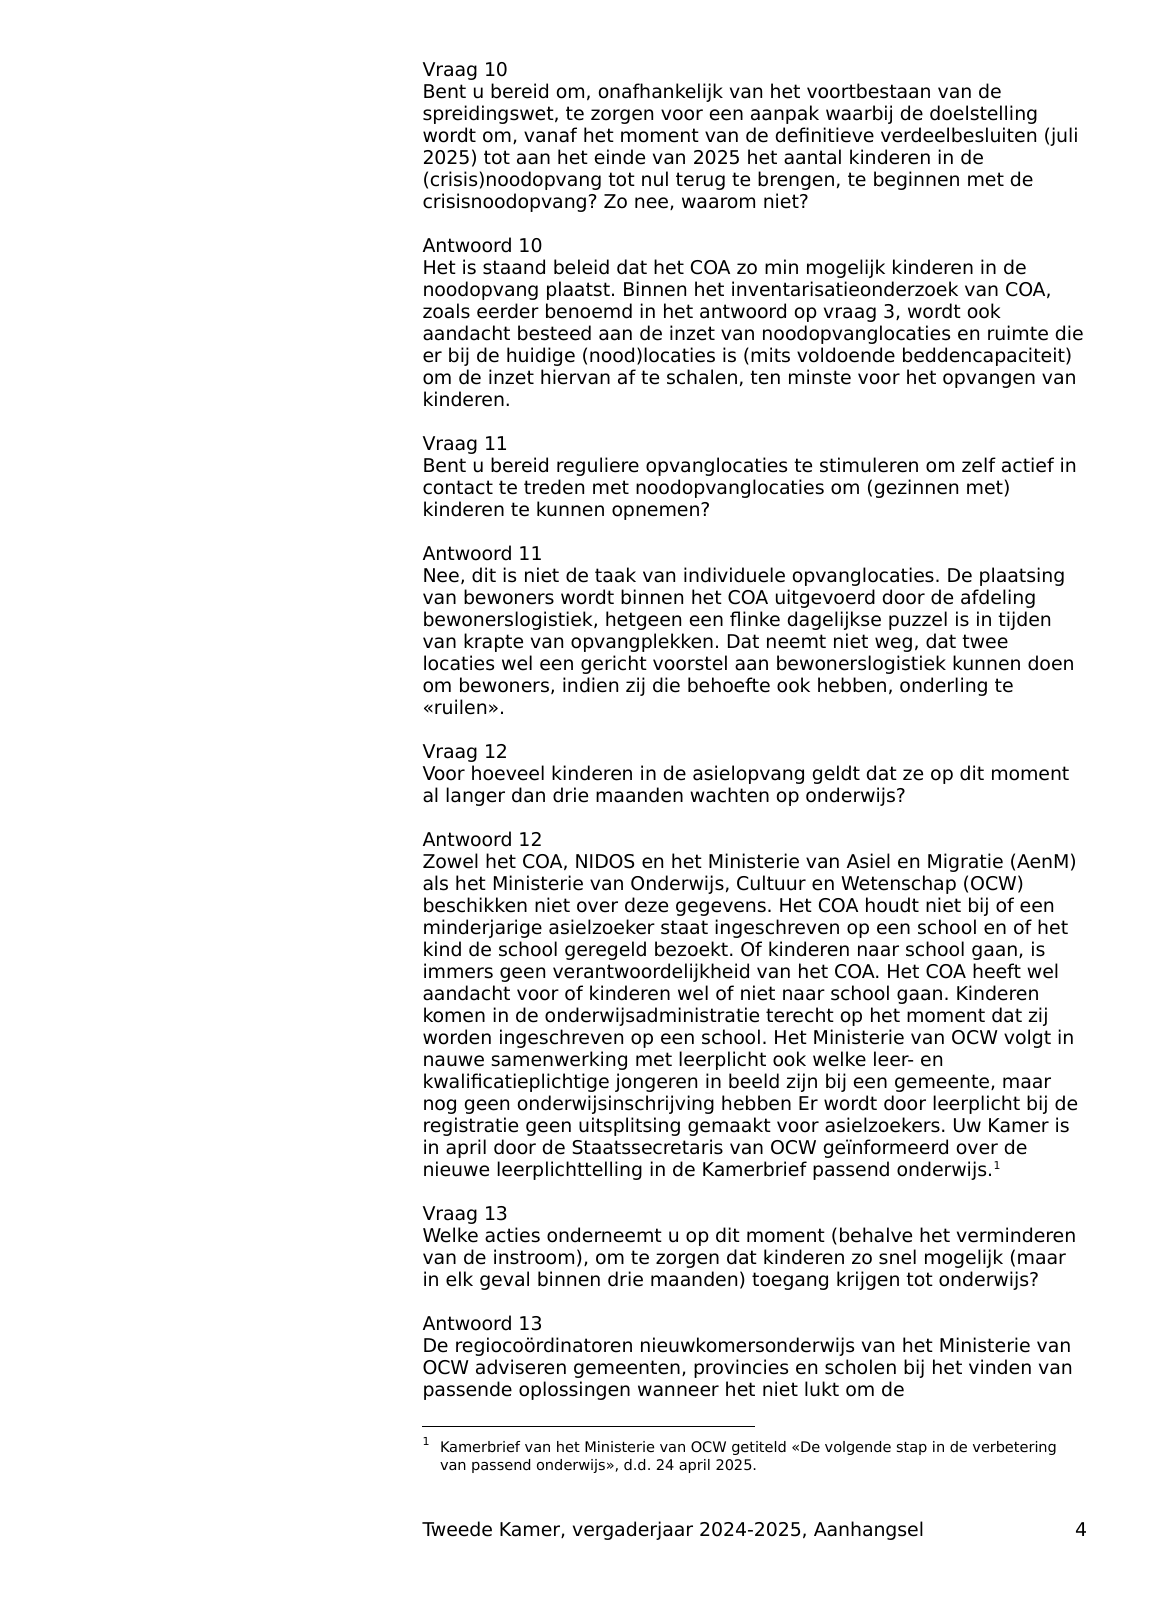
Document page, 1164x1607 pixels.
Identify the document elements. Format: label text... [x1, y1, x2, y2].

text Kamerbrief van het Ministerie van OCW getiteld «De volgende stap in de verbetering van passend onderwijs», d.d. 24 april 2025. [422, 1435, 1087, 1474]
text Nee, dit is niet de taak van individuele opvanglocaties. De plaatsing van bewoners wordt binnen het COA uitgevoerd door de afdeling bewonerslogistiek, hetgeen een flinke dagelijkse puzzel is in tijden van krapte van opvangplekken. Dat neemt niet weg, dat twee locaties wel een gericht voorstel aan bewonerslogistiek kunnen doen om bewoners, indien zij die behoefte ook hebben, onderling te «ruilen». [422, 565, 1087, 719]
text Bent u bereid reguliere opvanglocaties te stimuleren om zelf actief in contact te treden met noodopvanglocaties om (gezinnen met) kinderen te kunnen opnemen? [422, 455, 1087, 521]
text Vraag 12 [422, 741, 1087, 763]
text Voor hoeveel kinderen in de asielopvang geldt dat ze op dit moment al langer dan drie maanden wachten op onderwijs? [422, 763, 1087, 807]
text Welke acties onderneemt u op dit moment (behalve het verminderen van de instroom), om te zorgen dat kinderen zo snel mogelijk (maar in elk geval binnen drie maanden) toegang krijgen tot onderwijs? [422, 1225, 1087, 1291]
text De regiocoördinatoren nieuwkomersonderwijs van het Ministerie van OCW adviseren gemeenten, provincies en scholen bij het vinden van passende oplossingen wanneer het niet lukt om de [422, 1335, 1087, 1401]
text Vraag 13 [422, 1203, 1087, 1225]
text Vraag 10 [422, 59, 1087, 81]
text Vraag 11 [422, 433, 1087, 455]
text Antwoord 12 [422, 829, 1087, 851]
text Het is staand beleid dat het COA zo min mogelijk kinderen in de noodopvang plaatst. Binnen het inventarisatieonderzoek van COA, zoals eerder benoemd in het antwoord op vraag 3, wordt ook aandacht besteed aan de inzet van noodopvanglocaties en ruimte die er bij de huidige (nood)locaties is (mits voldoende beddencapaciteit) om de inzet hiervan af te schalen, ten minste voor het opvangen van kinderen. [422, 257, 1087, 411]
text Bent u bereid om, onafhankelijk van het voortbestaan van de spreidingswet, te zorgen voor een aanpak waarbij de doelstelling wordt om, vanaf het moment van de definitieve verdeelbesluiten (juli 2025) tot aan het einde van 2025 het aantal kinderen in de (crisis)noodopvang tot nul terug te brengen, te beginnen met de crisisnoodopvang? Zo nee, waarom niet? [422, 81, 1087, 213]
text Antwoord 13 [422, 1313, 1087, 1335]
text Antwoord 11 [422, 543, 1087, 565]
text Antwoord 10 [422, 235, 1087, 257]
text Zowel het COA, NIDOS en het Ministerie van Asiel en Migratie (AenM) als het Ministerie van Onderwijs, Cultuur en Wetenschap (OCW) beschikken niet over deze gegevens. Het COA houdt niet bij of een minderjarige asielzoeker staat ingeschreven op een school en of het kind de school geregeld bezoekt. Of kinderen naar school gaan, is immers geen verantwoordelijkheid van het COA. Het COA heeft wel aandacht voor of kinderen wel of niet naar school gaan. Kinderen komen in de onderwijsadministratie terecht op het moment dat zij worden ingeschreven op een school. Het Ministerie van OCW volgt in nauwe samenwerking met leerplicht ook welke leer- en kwalificatieplichtige jongeren in beeld zijn bij een gemeente, maar nog geen onderwijsinschrijving hebben Er wordt door leerplicht bij de registratie geen uitsplitsing gemaakt voor asielzoekers. Uw Kamer is in april door de Staatssecretaris van OCW geïnformeerd over de nieuwe leerplichttelling in de Kamerbrief passend onderwijs. [422, 851, 1087, 1181]
